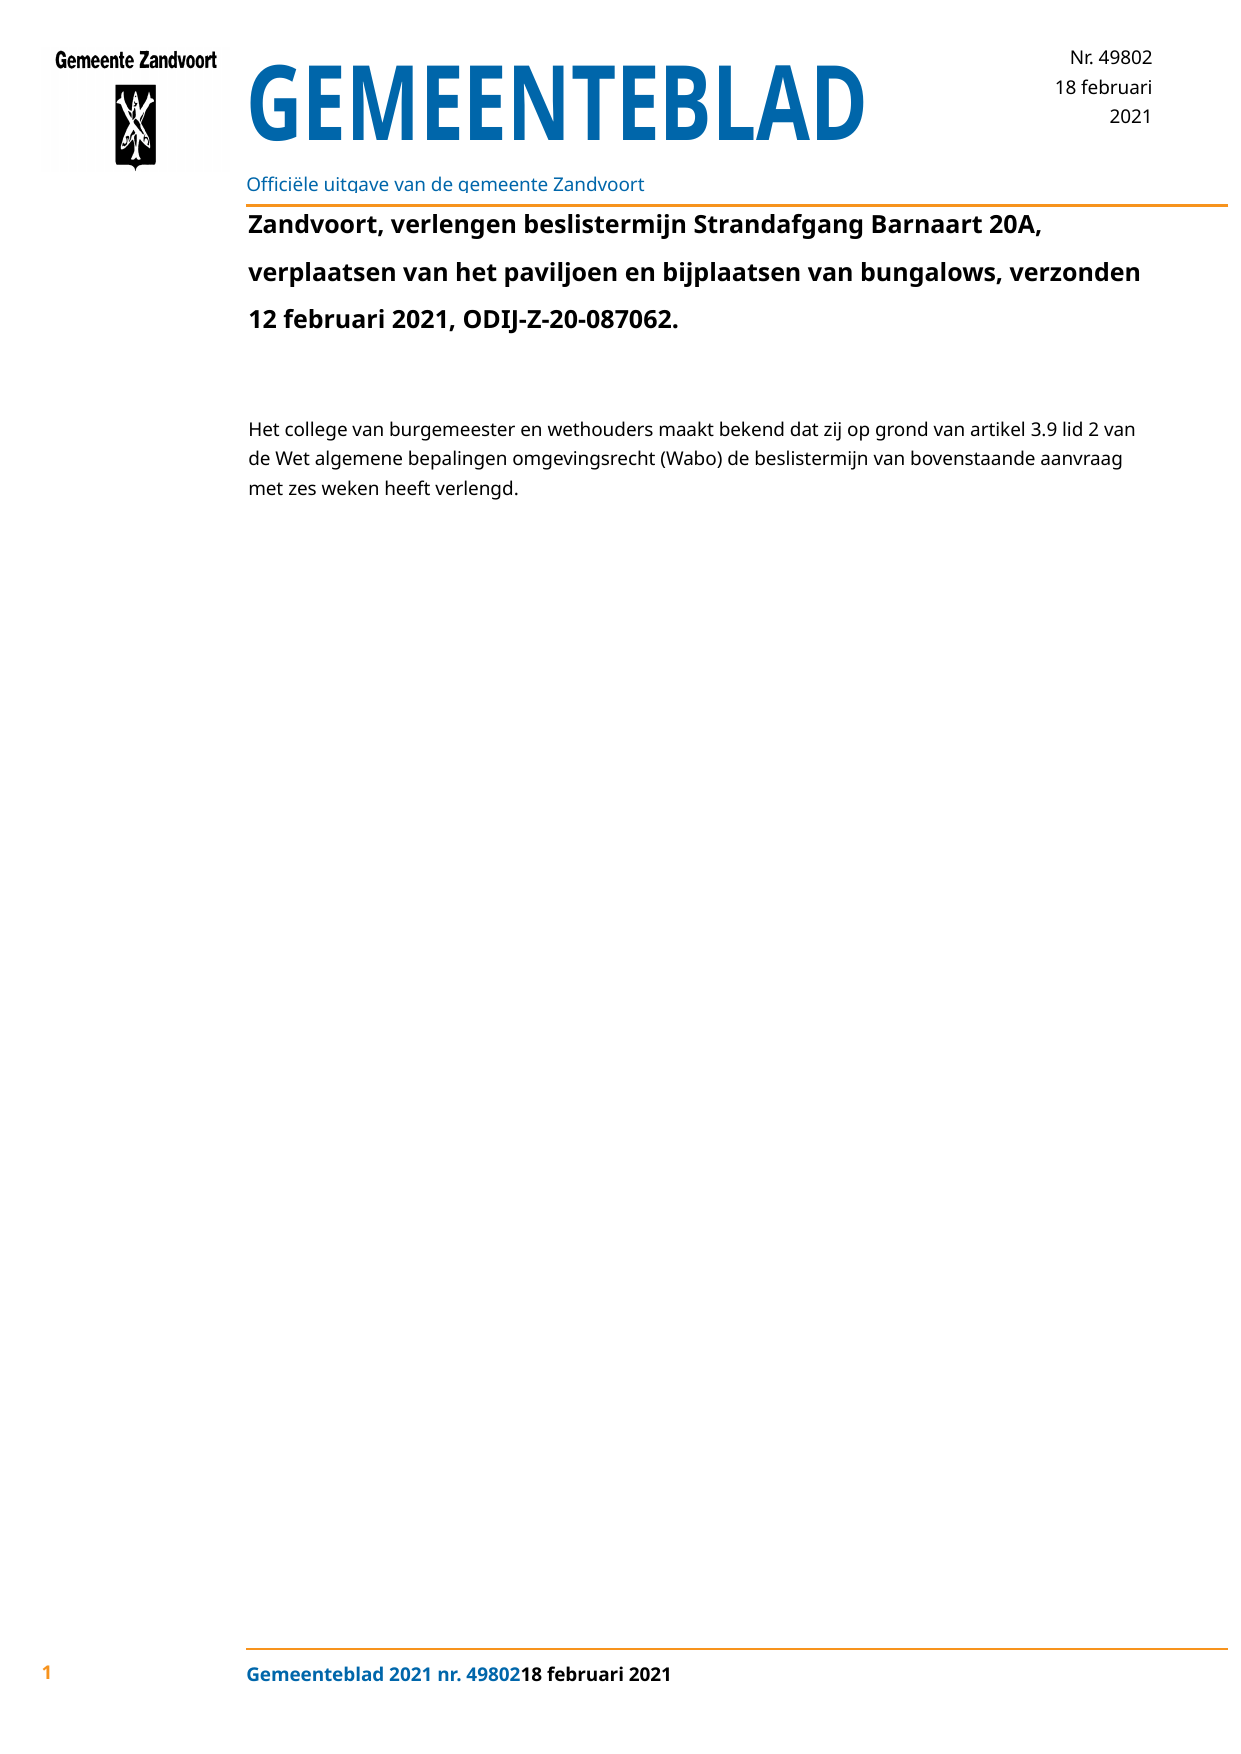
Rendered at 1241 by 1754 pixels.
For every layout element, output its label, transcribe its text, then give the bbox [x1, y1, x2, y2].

picture [41, 47, 231, 172]
text Het college van burgemeester en wethouders maakt bekend dat zij op grond van artikel 3.9 lid 2 van de Wet algemene bepalingen omgevingsrecht (Wabo) de beslistermijn van bovenstaande aanvraag met zes weken heeft verlengd. [248, 416, 1152, 501]
text Zandvoort, verlengen beslistermijn Strandafgang Barnaart 20A, verplaatsen van het paviljoen en bijplaatsen van bungalows, verzonden 12 februari 2021, ODIJ-Z-20-087062. [248, 207, 1152, 336]
